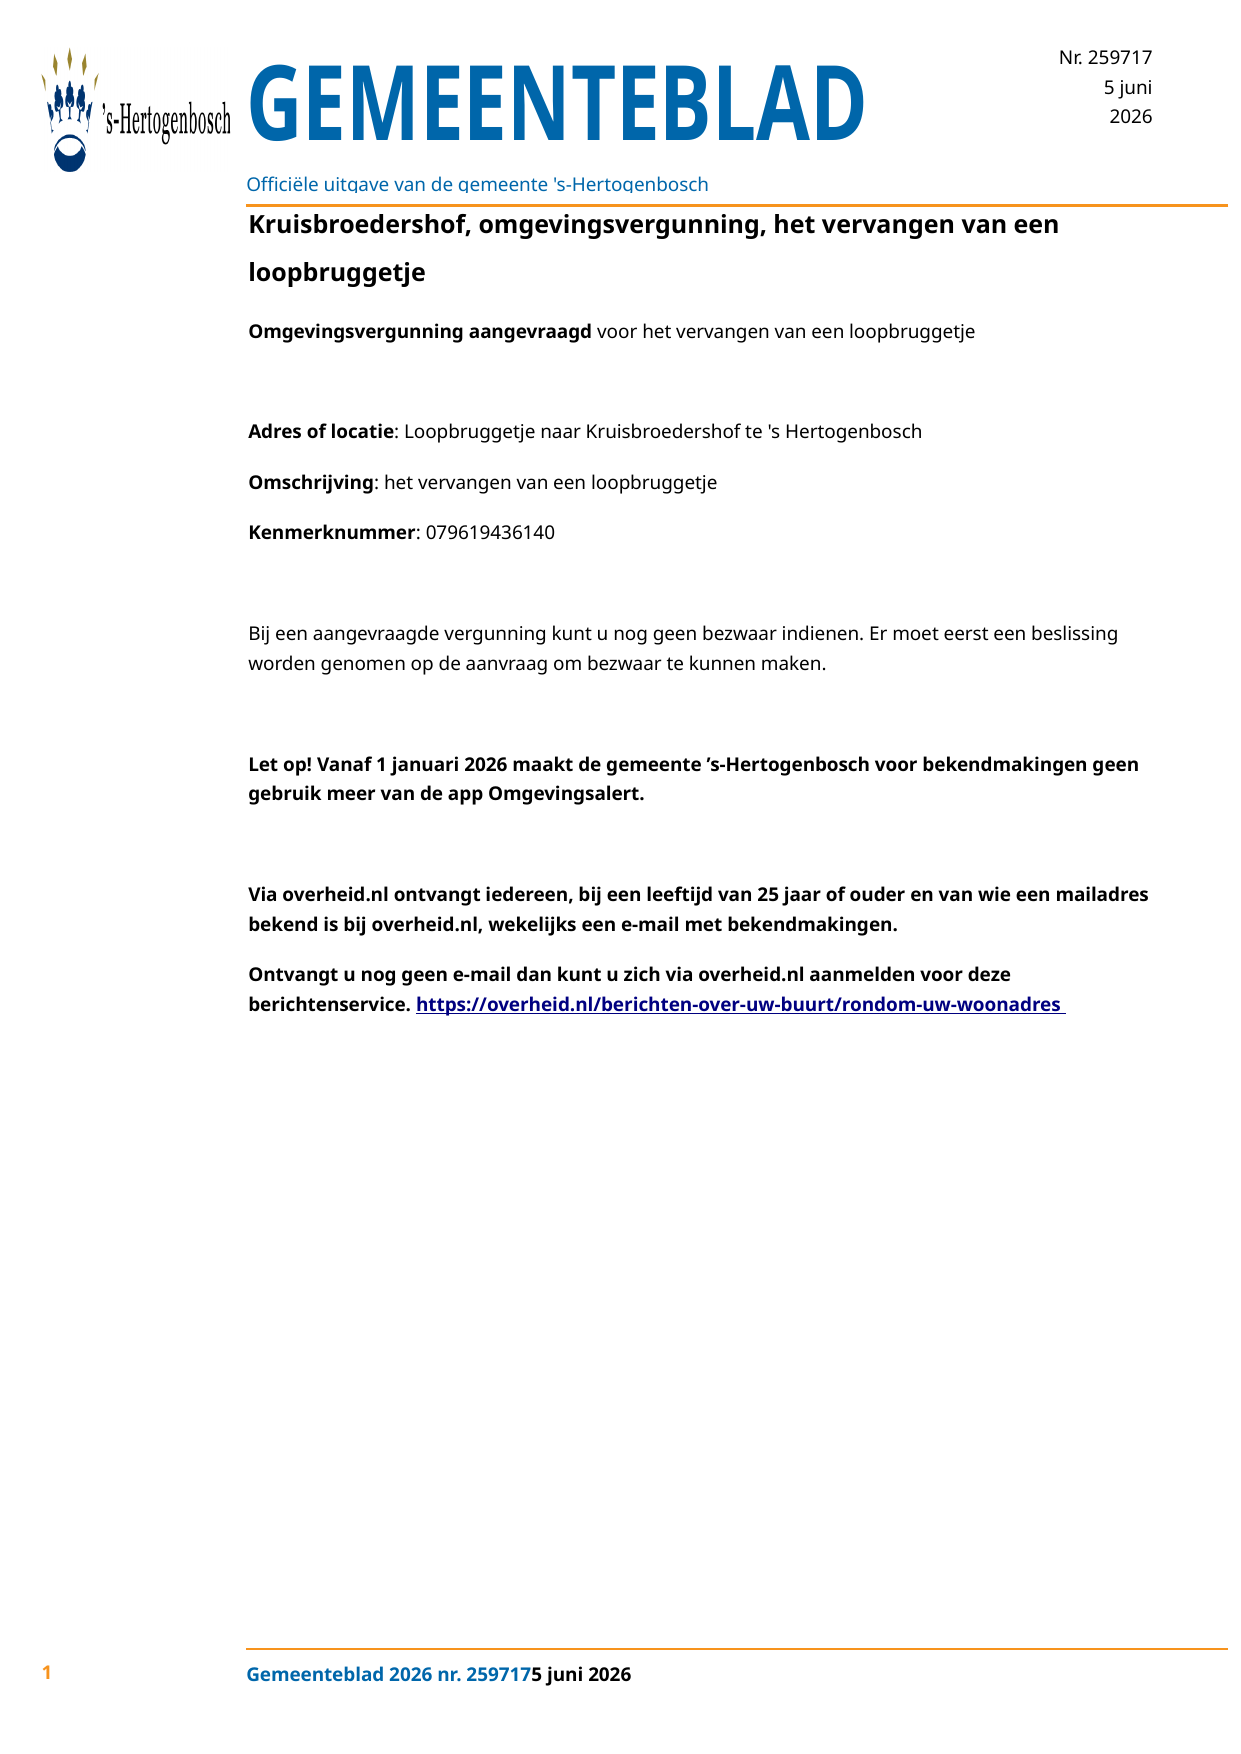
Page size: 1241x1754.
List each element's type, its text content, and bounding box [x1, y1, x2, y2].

text Let op! Vanaf 1 januari 2026 maakt de gemeente ’s-Hertogenbosch voor bekendmakingen geen gebruik meer van de app Omgevingsalert. [248, 751, 1152, 806]
text Omschrijving: het vervangen van een loopbruggetje [248, 469, 1152, 495]
text Omgevingsvergunning aangevraagd voor het vervangen van een loopbruggetje [248, 318, 1152, 344]
text Adres of locatie: Loopbruggetje naar Kruisbroedershof te 's Hertogenbosch [248, 419, 1152, 444]
text Via overheid.nl ontvangt iedereen, bij een leeftijd van 25 jaar of ouder en van wie een mailadres bekend is bij overheid.nl, wekelijks een e-mail met bekendmakingen. [248, 881, 1152, 937]
text Kruisbroedershof, omgevingsvergunning, het vervangen van een loopbruggetje [248, 207, 1152, 288]
text Ontvangt u nog geen e-mail dan kunt u zich via overheid.nl aanmelden voor deze berichtenservice. https://overheid.nl/berichten-over-uw-buurt/rondom-uw-woonadres [248, 961, 1152, 1017]
text Kenmerknummer: 079619436140 [248, 519, 1152, 545]
picture [41, 47, 231, 172]
text Bij een aangevraagde vergunning kunt u nog geen bezwaar indienen. Er moet eerst een beslissing worden genomen op de aanvraag om bezwaar te kunnen maken. [248, 620, 1152, 676]
